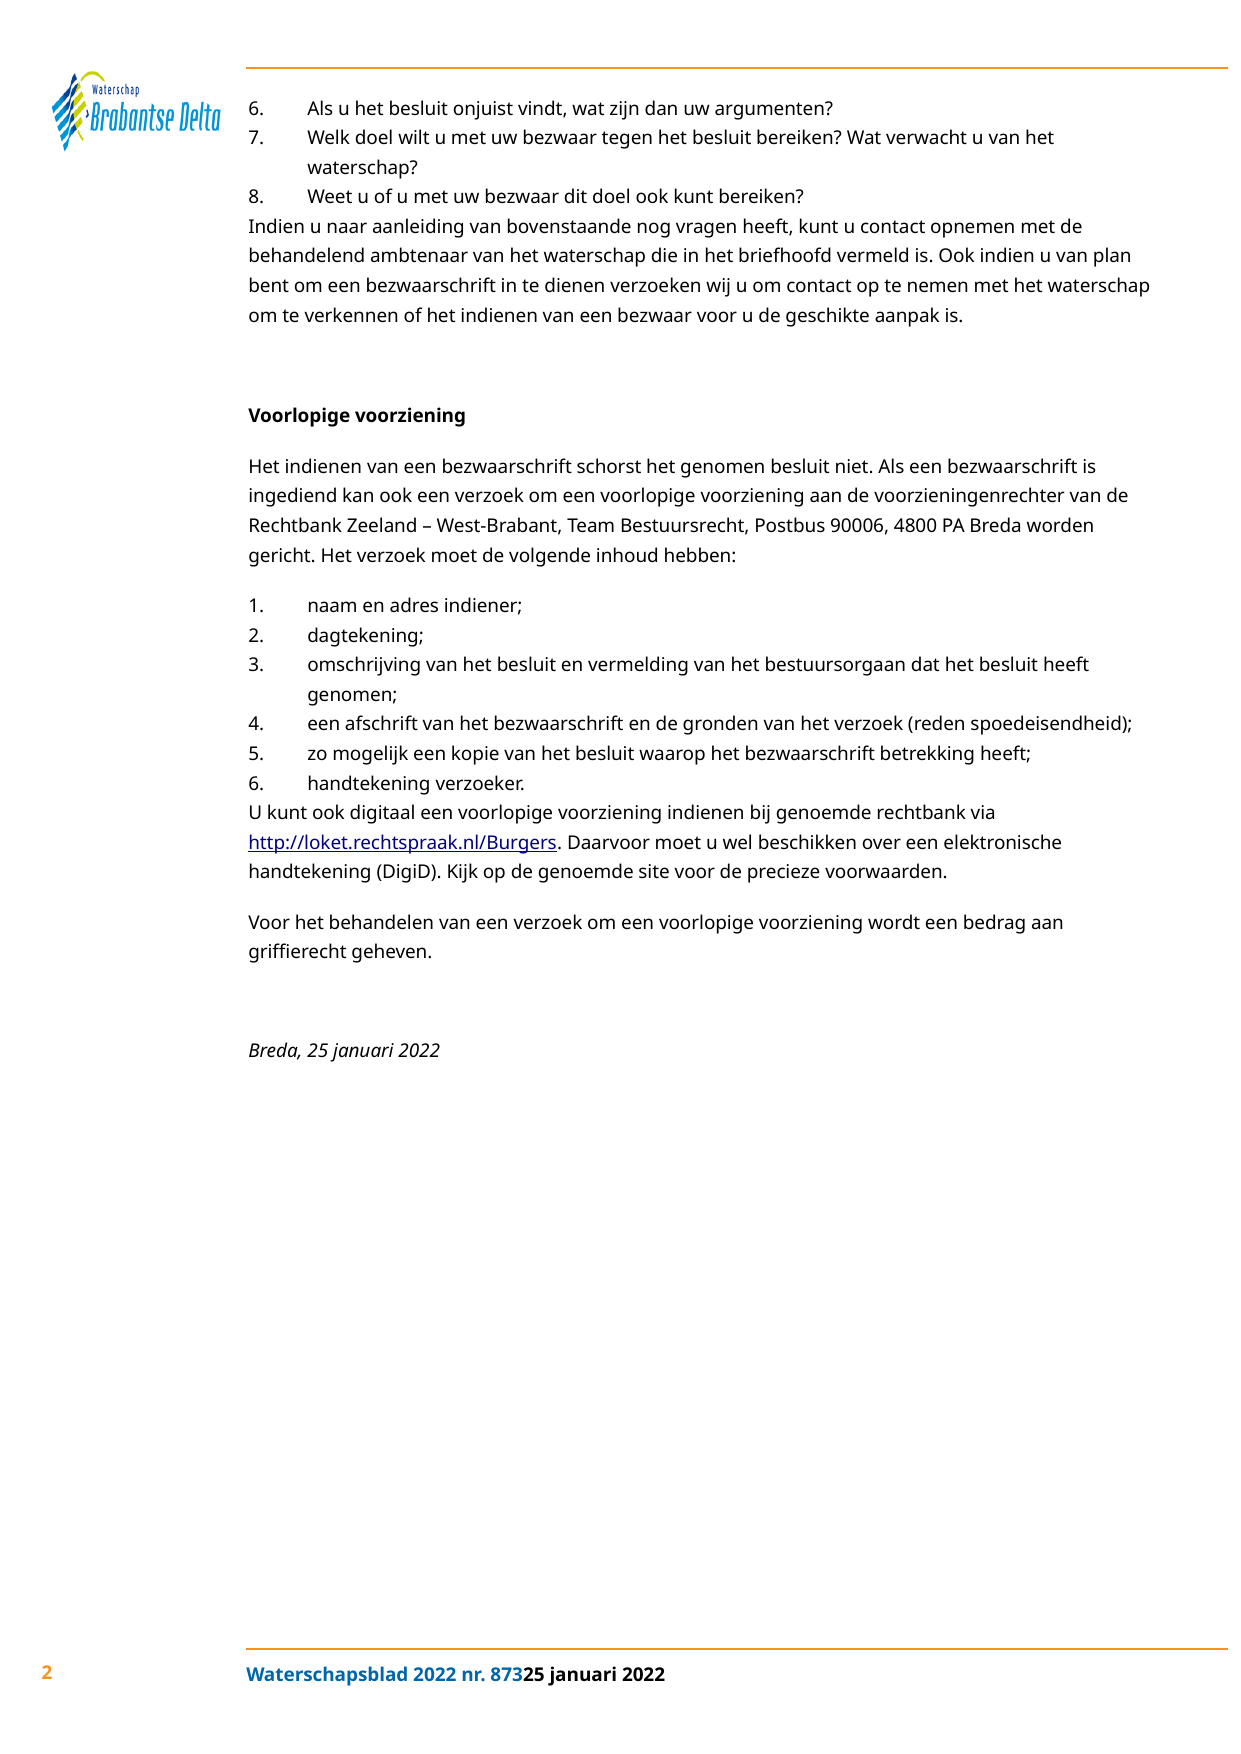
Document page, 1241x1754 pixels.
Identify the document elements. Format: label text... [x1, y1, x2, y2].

list handtekening verzoeker. [248, 770, 1152, 796]
list Als u het besluit onjuist vindt, wat zijn dan uw argumenten? [248, 95, 1152, 121]
list Weet u of u met uw bezwaar dit doel ook kunt bereiken? [248, 183, 1152, 209]
text Het indienen van een bezwaarschrift schorst het genomen besluit niet. Als een bezwaarschrift is ingediend kan ook een verzoek om een voorlopige voorziening aan de voorzieningenrechter van de Rechtbank Zeeland – West-Brabant, Team Bestuursrecht, Postbus 90006, 4800 PA Breda worden gericht. Het verzoek moet de volgende inhoud hebben: [248, 453, 1152, 568]
text Voor het behandelen van een verzoek om een voorlopige voorziening wordt een bedrag aan griffierecht geheven. [248, 909, 1152, 964]
text Indien u naar aanleiding van bovenstaande nog vragen heeft, kunt u contact opnemen met de behandelend ambtenaar van het waterschap die in het briefhoofd vermeld is. Ook indien u van plan bent om een bezwaarschrift in te dienen verzoeken wij u om contact op te nemen met het waterschap om te verkennen of het indienen van een bezwaar voor u de geschikte aanpak is. [248, 213, 1152, 328]
text Breda, 25 januari 2022 [248, 1037, 1152, 1062]
list naam en adres indiener; [248, 592, 1152, 618]
list een afschrift van het bezwaarschrift en de gronden van het verzoek (reden spoedeisendheid); [248, 711, 1152, 736]
picture [41, 47, 231, 172]
list omschrijving van het besluit en vermelding van het bestuursorgaan dat het besluit heeft genomen; [248, 651, 1152, 707]
text Voorlopige voorziening [248, 403, 1152, 428]
list Welk doel wilt u met uw bezwaar tegen het besluit bereiken? Wat verwacht u van het waterschap? [248, 124, 1152, 180]
text U kunt ook digitaal een voorlopige voorziening indienen bij genoemde rechtbank via http://loket.rechtspraak.nl/Burgers. Daarvoor moet u wel beschikken over een elektronische handtekening (DigiD). Kijk op de genoemde site voor de precieze voorwaarden. [248, 799, 1152, 884]
list zo mogelijk een kopie van het besluit waarop het bezwaarschrift betrekking heeft; [248, 740, 1152, 766]
list dagtekening; [248, 622, 1152, 648]
